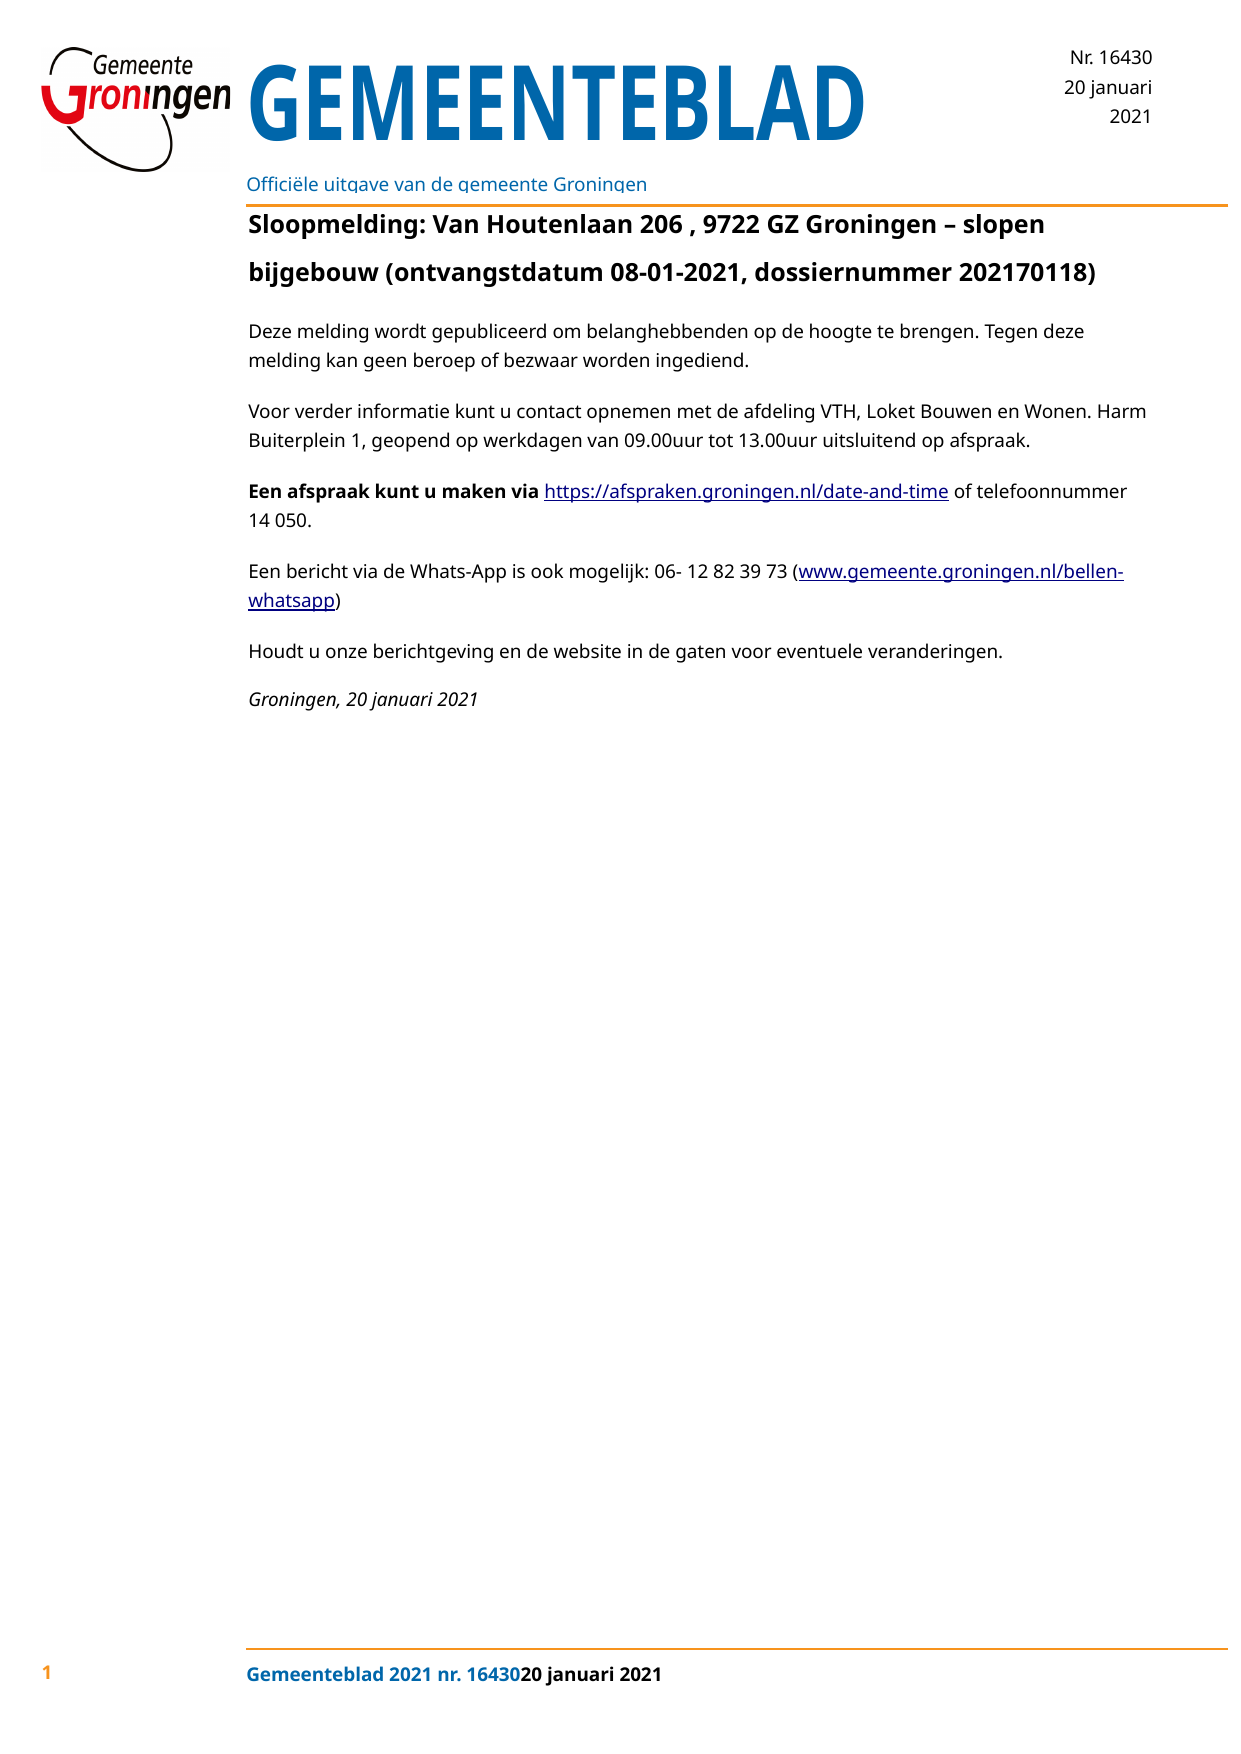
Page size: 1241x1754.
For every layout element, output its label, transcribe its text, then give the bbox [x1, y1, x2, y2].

text Deze melding wordt gepubliceerd om belanghebbenden op de hoogte te brengen. Tegen deze melding kan geen beroep of bezwaar worden ingediend. [248, 318, 1152, 373]
text Een bericht via de Whats-App is ook mogelijk: 06- 12 82 39 73 (www.gemeente.groningen.nl/bellen-whatsapp) [248, 558, 1152, 613]
text Groningen, 20 januari 2021 [248, 686, 1152, 711]
text Sloopmelding: Van Houtenlaan 206 , 9722 GZ Groningen – slopen bijgebouw (ontvangstdatum 08-01-2021, dossiernummer 202170118) [248, 207, 1152, 288]
text Een afspraak kunt u maken via https://afspraken.groningen.nl/date-and-time of telefoonnummer 14 050. [248, 478, 1152, 533]
picture [41, 47, 231, 172]
text Houdt u onze berichtgeving en de website in de gaten voor eventuele veranderingen. [248, 638, 1152, 664]
text Voor verder informatie kunt u contact opnemen met de afdeling VTH, Loket Bouwen en Wonen. Harm Buiterplein 1, geopend op werkdagen van 09.00uur tot 13.00uur uitsluitend op afspraak. [248, 398, 1152, 453]
